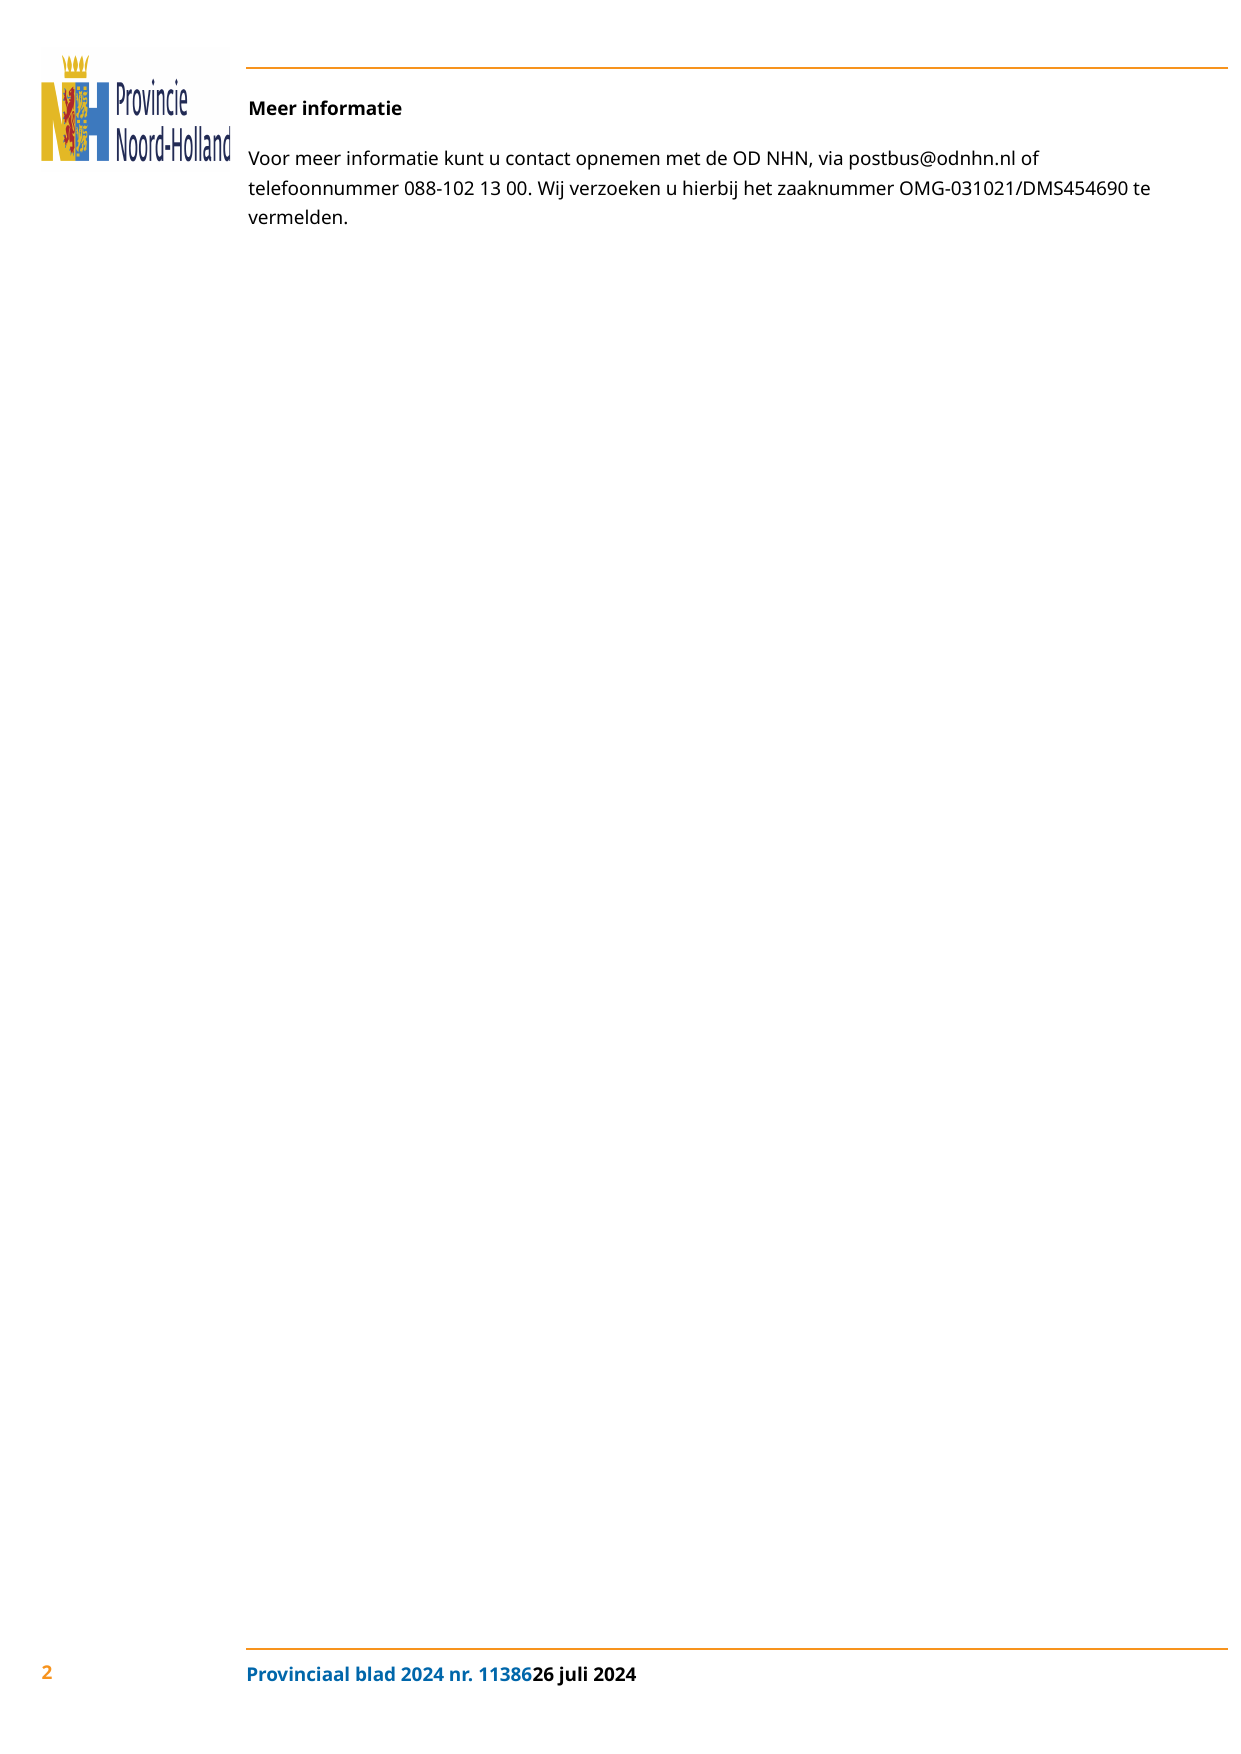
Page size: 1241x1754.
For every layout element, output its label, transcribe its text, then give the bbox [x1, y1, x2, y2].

text Meer informatie [248, 95, 1152, 121]
picture [41, 47, 231, 172]
text Voor meer informatie kunt u contact opnemen met de OD NHN, via postbus@odnhn.nl of telefoonnummer 088-102 13 00. Wij verzoeken u hierbij het zaaknummer OMG-031021/DMS454690 te vermelden. [248, 145, 1152, 230]
